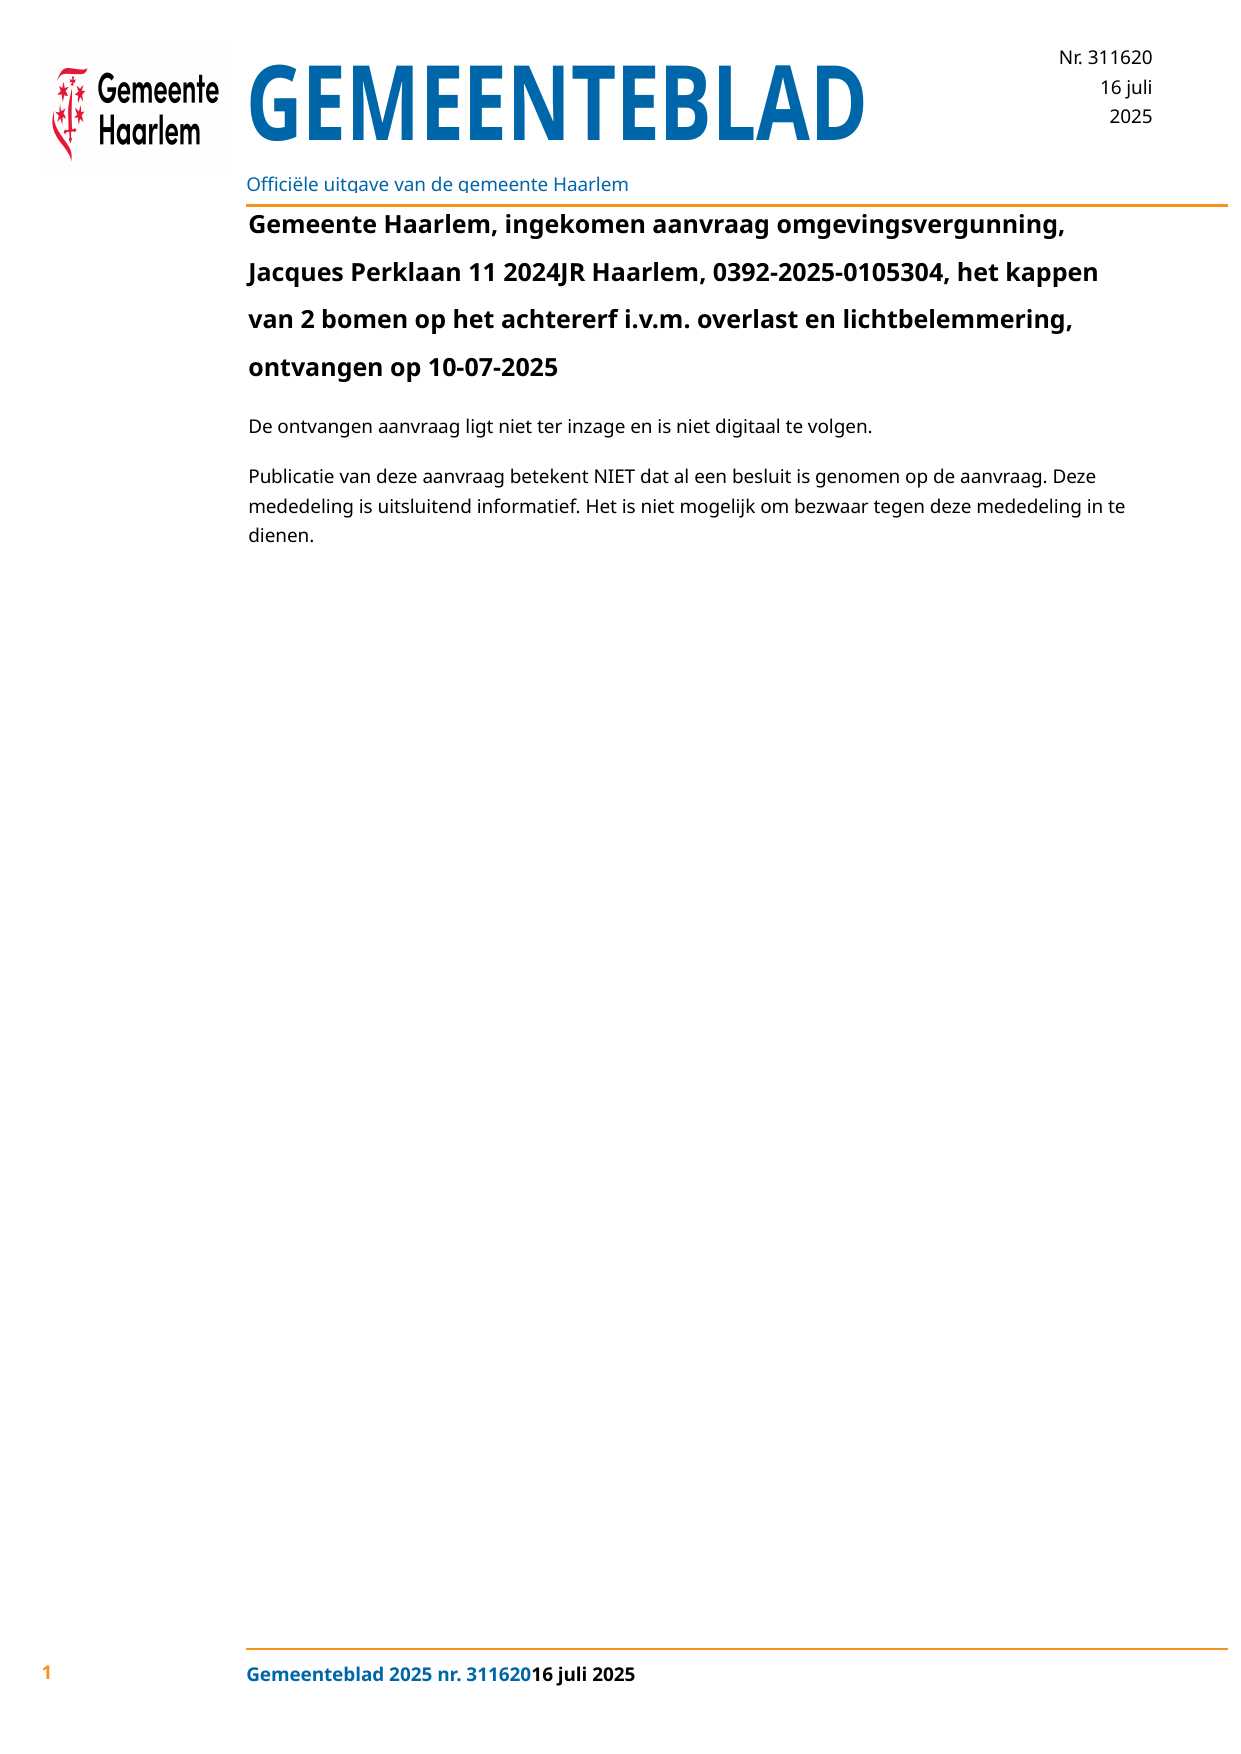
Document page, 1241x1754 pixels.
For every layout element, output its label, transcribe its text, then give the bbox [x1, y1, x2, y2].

picture [41, 47, 231, 172]
text De ontvangen aanvraag ligt niet ter inzage en is niet digitaal te volgen. [248, 413, 1152, 439]
text Gemeente Haarlem, ingekomen aanvraag omgevingsvergunning, Jacques Perklaan 11 2024JR Haarlem, 0392-2025-0105304, het kappen van 2 bomen op het achtererf i.v.m. overlast en lichtbelemmering, ontvangen op 10-07-2025 [248, 207, 1152, 384]
text Publicatie van deze aanvraag betekent NIET dat al een besluit is genomen op de aanvraag. Deze mededeling is uitsluitend informatief. Het is niet mogelijk om bezwaar tegen deze mededeling in te dienen. [248, 463, 1152, 548]
